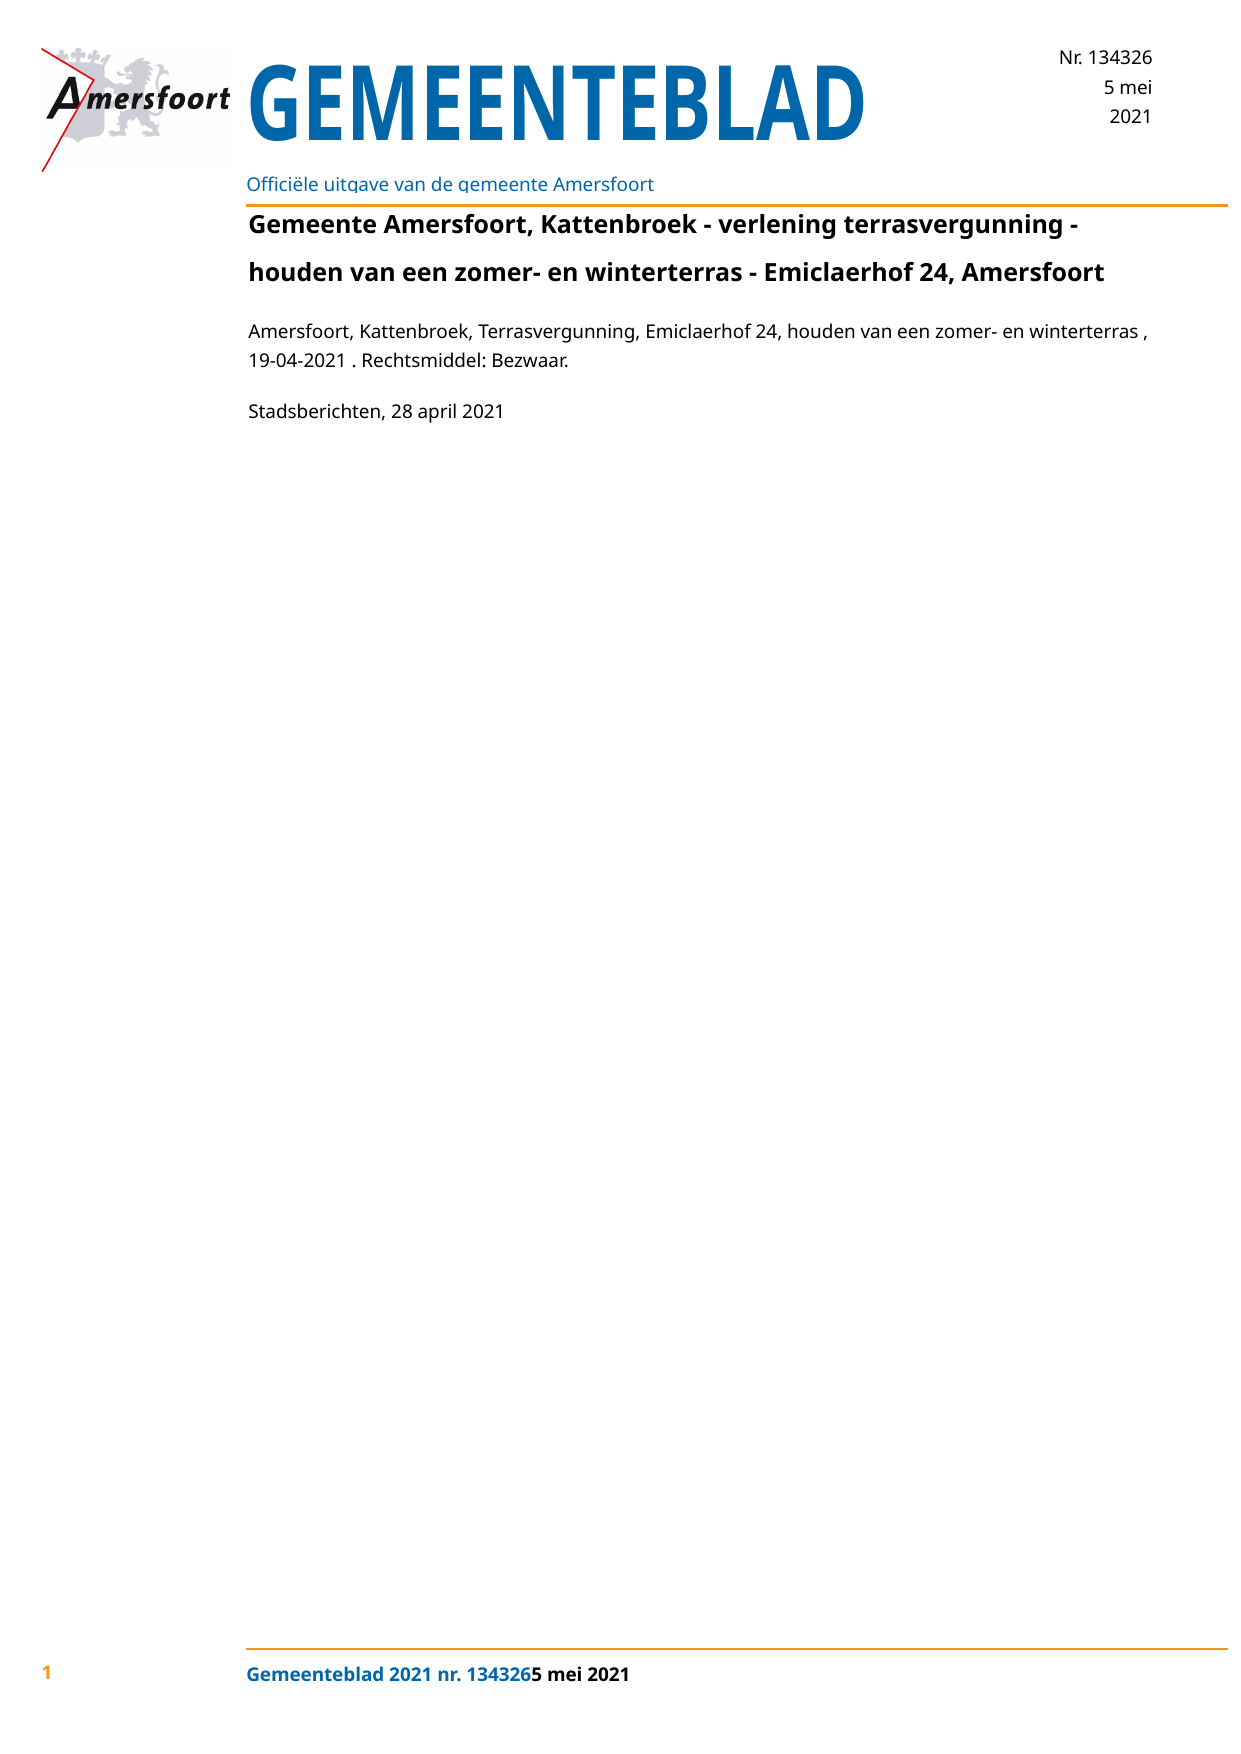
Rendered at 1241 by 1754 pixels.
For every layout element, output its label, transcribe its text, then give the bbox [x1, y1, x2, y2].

text Stadsberichten, 28 april 2021 [248, 398, 1152, 424]
picture [41, 47, 231, 172]
text Gemeente Amersfoort, Kattenbroek - verlening terrasvergunning - houden van een zomer- en winterterras - Emiclaerhof 24, Amersfoort [248, 207, 1152, 288]
text Amersfoort, Kattenbroek, Terrasvergunning, Emiclaerhof 24, houden van een zomer- en winterterras , 19-04-2021 . Rechtsmiddel: Bezwaar. [248, 318, 1152, 373]
